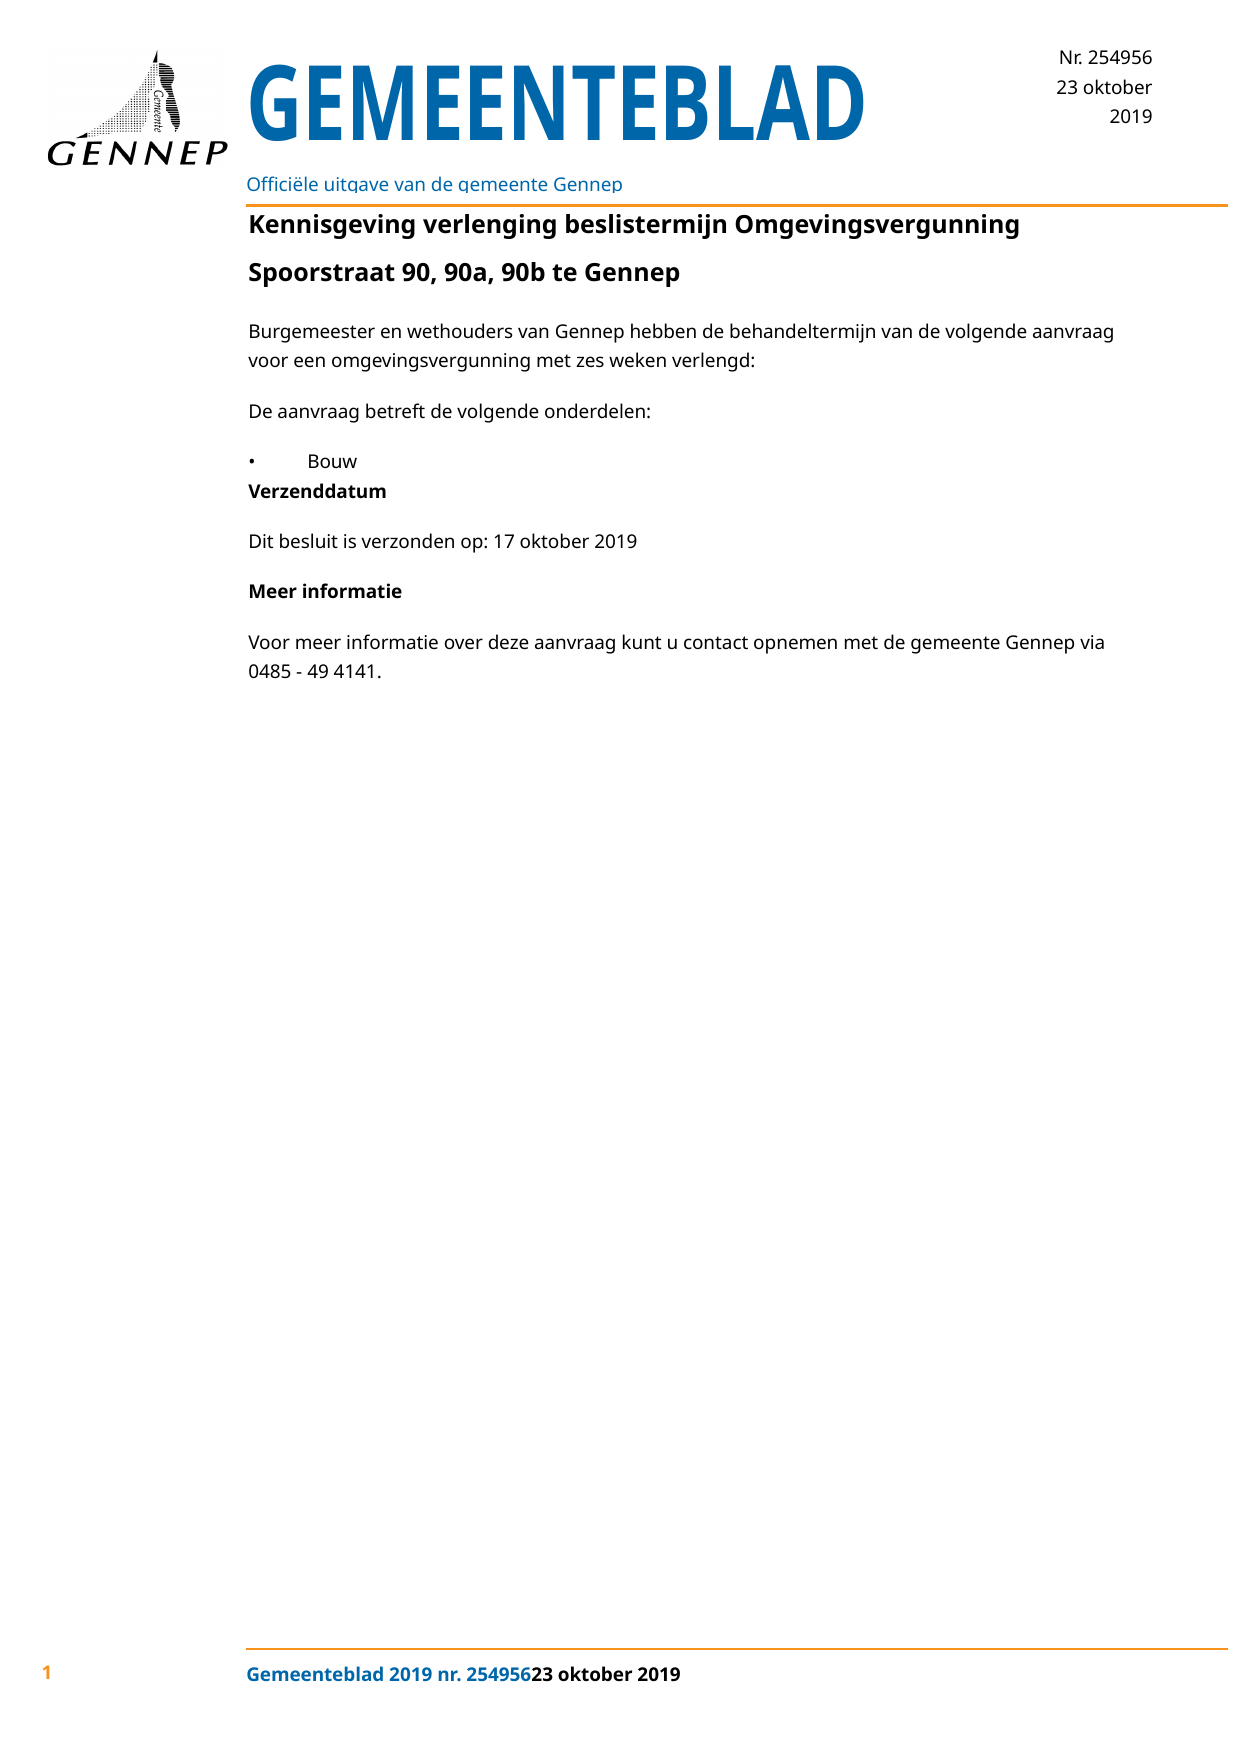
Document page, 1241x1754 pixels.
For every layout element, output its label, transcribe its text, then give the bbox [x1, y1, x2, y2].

text Meer informatie [248, 579, 1152, 604]
text Verzenddatum [248, 478, 1152, 504]
text Voor meer informatie over deze aanvraag kunt u contact opnemen met de gemeente Gennep via 0485 - 49 4141. [248, 629, 1152, 684]
text Burgemeester en wethouders van Gennep hebben de behandeltermijn van de volgende aanvraag voor een omgevingsvergunning met zes weken verlengd: [248, 318, 1152, 373]
text Kennisgeving verlenging beslistermijn Omgevingsvergunning Spoorstraat 90, 90a, 90b te Gennep [248, 207, 1152, 288]
list Bouw [248, 448, 1152, 474]
text De aanvraag betreft de volgende onderdelen: [248, 398, 1152, 424]
text Dit besluit is verzonden op: 17 oktober 2019 [248, 528, 1152, 554]
picture [41, 47, 231, 172]
